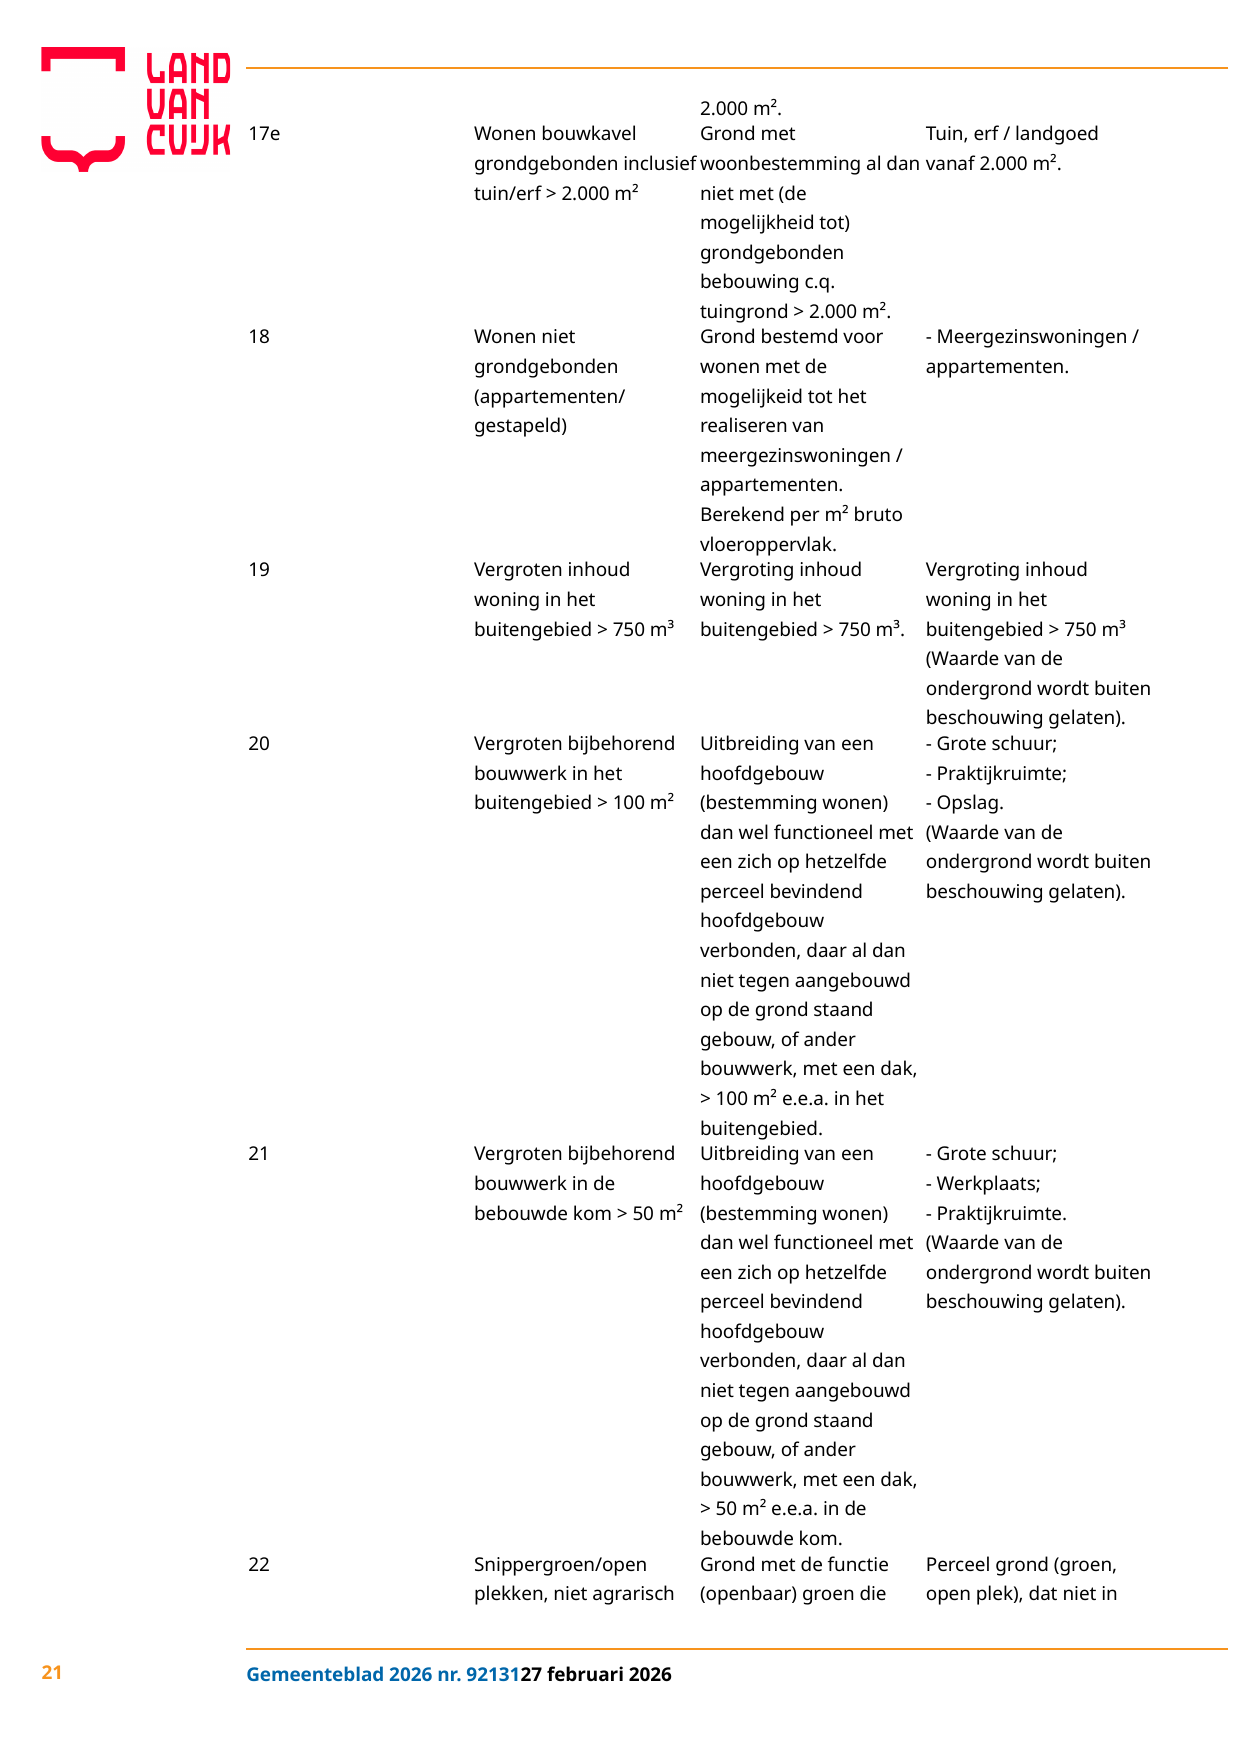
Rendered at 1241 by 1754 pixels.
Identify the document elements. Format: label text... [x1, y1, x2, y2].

table_cell - Meergezinswoningen / appartementen. [926, 324, 1152, 557]
table_cell Vergroting inhoud woning in het buitengebied > 750 m³. [700, 557, 926, 730]
table_cell - 2.000 m². [700, 95, 926, 121]
table_cell [248, 95, 474, 121]
table_cell Snippergroen/open plekken, niet agrarisch [474, 1551, 700, 1606]
table_cell - Grote schuur; - Praktijkruimte; - Opslag. (Waarde van de ondergrond wordt buiten beschouwing gelaten). [926, 730, 1152, 1141]
table_cell - Grote schuur; - Werkplaats; - Praktijkruimte. (Waarde van de ondergrond wordt buiten beschouwing gelaten). [926, 1141, 1152, 1551]
table_cell Vergroten inhoud woning in het buitengebied > 750 m³ [474, 557, 700, 730]
table_cell 21 [248, 1141, 474, 1551]
table_cell Grond met de functie (openbaar) groen die [700, 1551, 926, 1606]
table_cell Grond bestemd voor wonen met de mogelijkeid tot het realiseren van meergezinswoningen / appartementen. Berekend per m² bruto vloeroppervlak. [700, 324, 926, 557]
table_cell Grond met woonbestemming al dan niet met (de mogelijkheid tot) grondgebonden bebouwing c.q. tuingrond > 2.000 m². [700, 121, 926, 324]
table_cell Uitbreiding van een hoofdgebouw (bestemming wonen) dan wel functioneel met een zich op hetzelfde perceel bevindend hoofdgebouw verbonden, daar al dan niet tegen aangebouwd op de grond staand gebouw, of ander bouwwerk, met een dak, > 50 m² e.e.a. in de bebouwde kom. [700, 1141, 926, 1551]
table_cell Perceel grond (groen, open plek), dat niet in [926, 1551, 1152, 1606]
table_cell Vergroten bijbehorend bouwwerk in het buitengebied > 100 m² [474, 730, 700, 1141]
table_cell [474, 95, 700, 121]
table_cell 19 [248, 557, 474, 730]
table_cell [926, 95, 1152, 121]
table_cell 18 [248, 324, 474, 557]
table_cell Tuin, erf / landgoed vanaf 2.000 m². [926, 121, 1152, 324]
picture [41, 47, 231, 172]
table_cell 17e [248, 121, 474, 324]
table_cell Wonen bouwkavel grondgebonden inclusief tuin/erf > 2.000 m² [474, 121, 700, 324]
table_cell 20 [248, 730, 474, 1141]
table_cell Wonen niet grondgebonden (appartementen/ gestapeld) [474, 324, 700, 557]
table_cell Vergroting inhoud woning in het buitengebied > 750 m³ (Waarde van de ondergrond wordt buiten beschouwing gelaten). [926, 557, 1152, 730]
table_cell Vergroten bijbehorend bouwwerk in de bebouwde kom > 50 m² [474, 1141, 700, 1551]
table_cell Uitbreiding van een hoofdgebouw (bestemming wonen) dan wel functioneel met een zich op hetzelfde perceel bevindend hoofdgebouw verbonden, daar al dan niet tegen aangebouwd op de grond staand gebouw, of ander bouwwerk, met een dak, > 100 m² e.e.a. in het buitengebied. [700, 730, 926, 1141]
table_cell 22 [248, 1551, 474, 1606]
